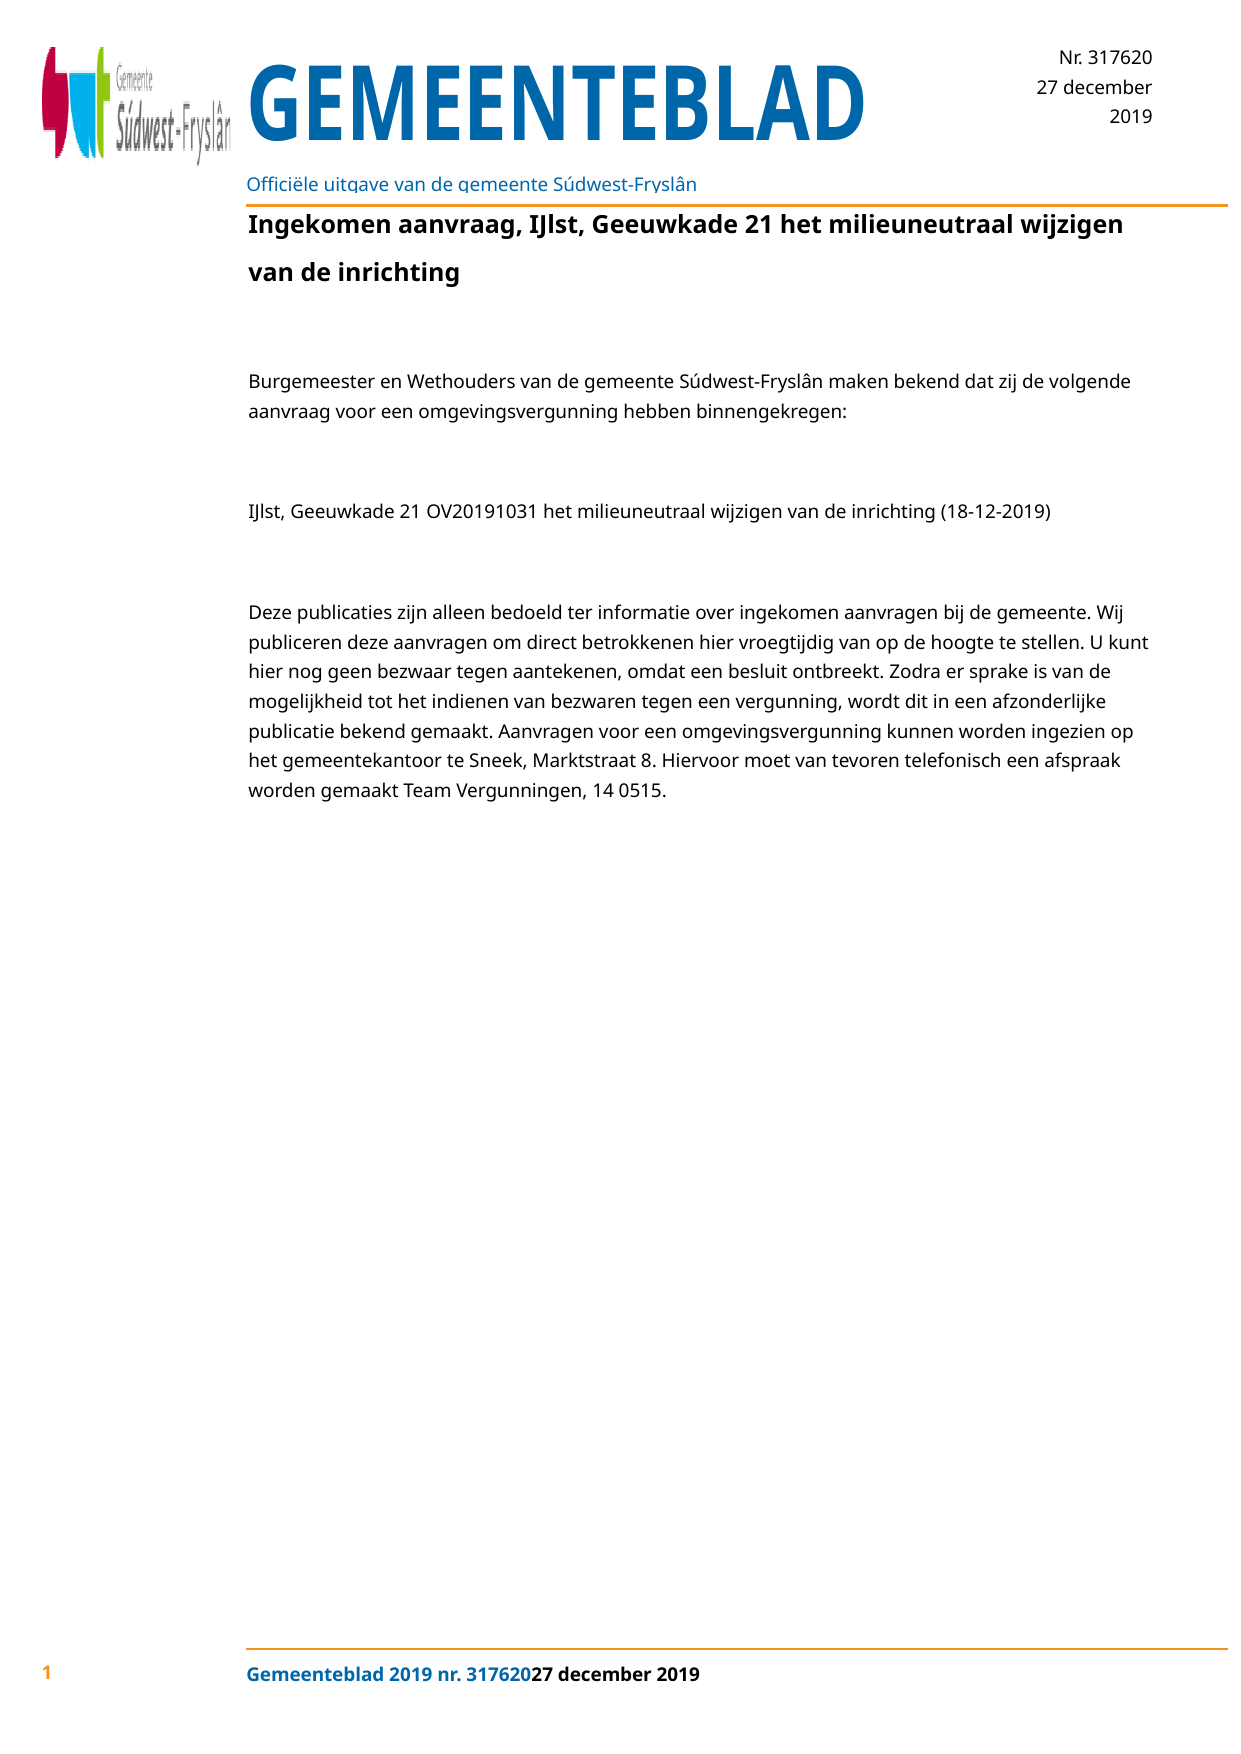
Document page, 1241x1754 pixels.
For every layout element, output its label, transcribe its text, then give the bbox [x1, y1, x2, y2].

text Ingekomen aanvraag, IJlst, Geeuwkade 21 het milieuneutraal wijzigen van de inrichting [248, 207, 1152, 288]
picture [41, 47, 231, 172]
text IJlst, Geeuwkade 21 OV20191031 het milieuneutraal wijzigen van de inrichting (18-12-2019) [248, 499, 1152, 524]
text Burgemeester en Wethouders van de gemeente Súdwest-Fryslân maken bekend dat zij de volgende aanvraag voor een omgevingsvergunning hebben binnengekregen: [248, 368, 1152, 424]
text Deze publicaties zijn alleen bedoeld ter informatie over ingekomen aanvragen bij de gemeente. Wij publiceren deze aanvragen om direct betrokkenen hier vroegtijdig van op de hoogte te stellen. U kunt hier nog geen bezwaar tegen aantekenen, omdat een besluit ontbreekt. Zodra er sprake is van de mogelijkheid tot het indienen van bezwaren tegen een vergunning, wordt dit in een afzonderlijke publicatie bekend gemaakt. Aanvragen voor een omgevingsvergunning kunnen worden ingezien op het gemeentekantoor te Sneek, Marktstraat 8. Hiervoor moet van tevoren telefonisch een afspraak worden gemaakt Team Vergunningen, 14 0515. [248, 599, 1152, 803]
